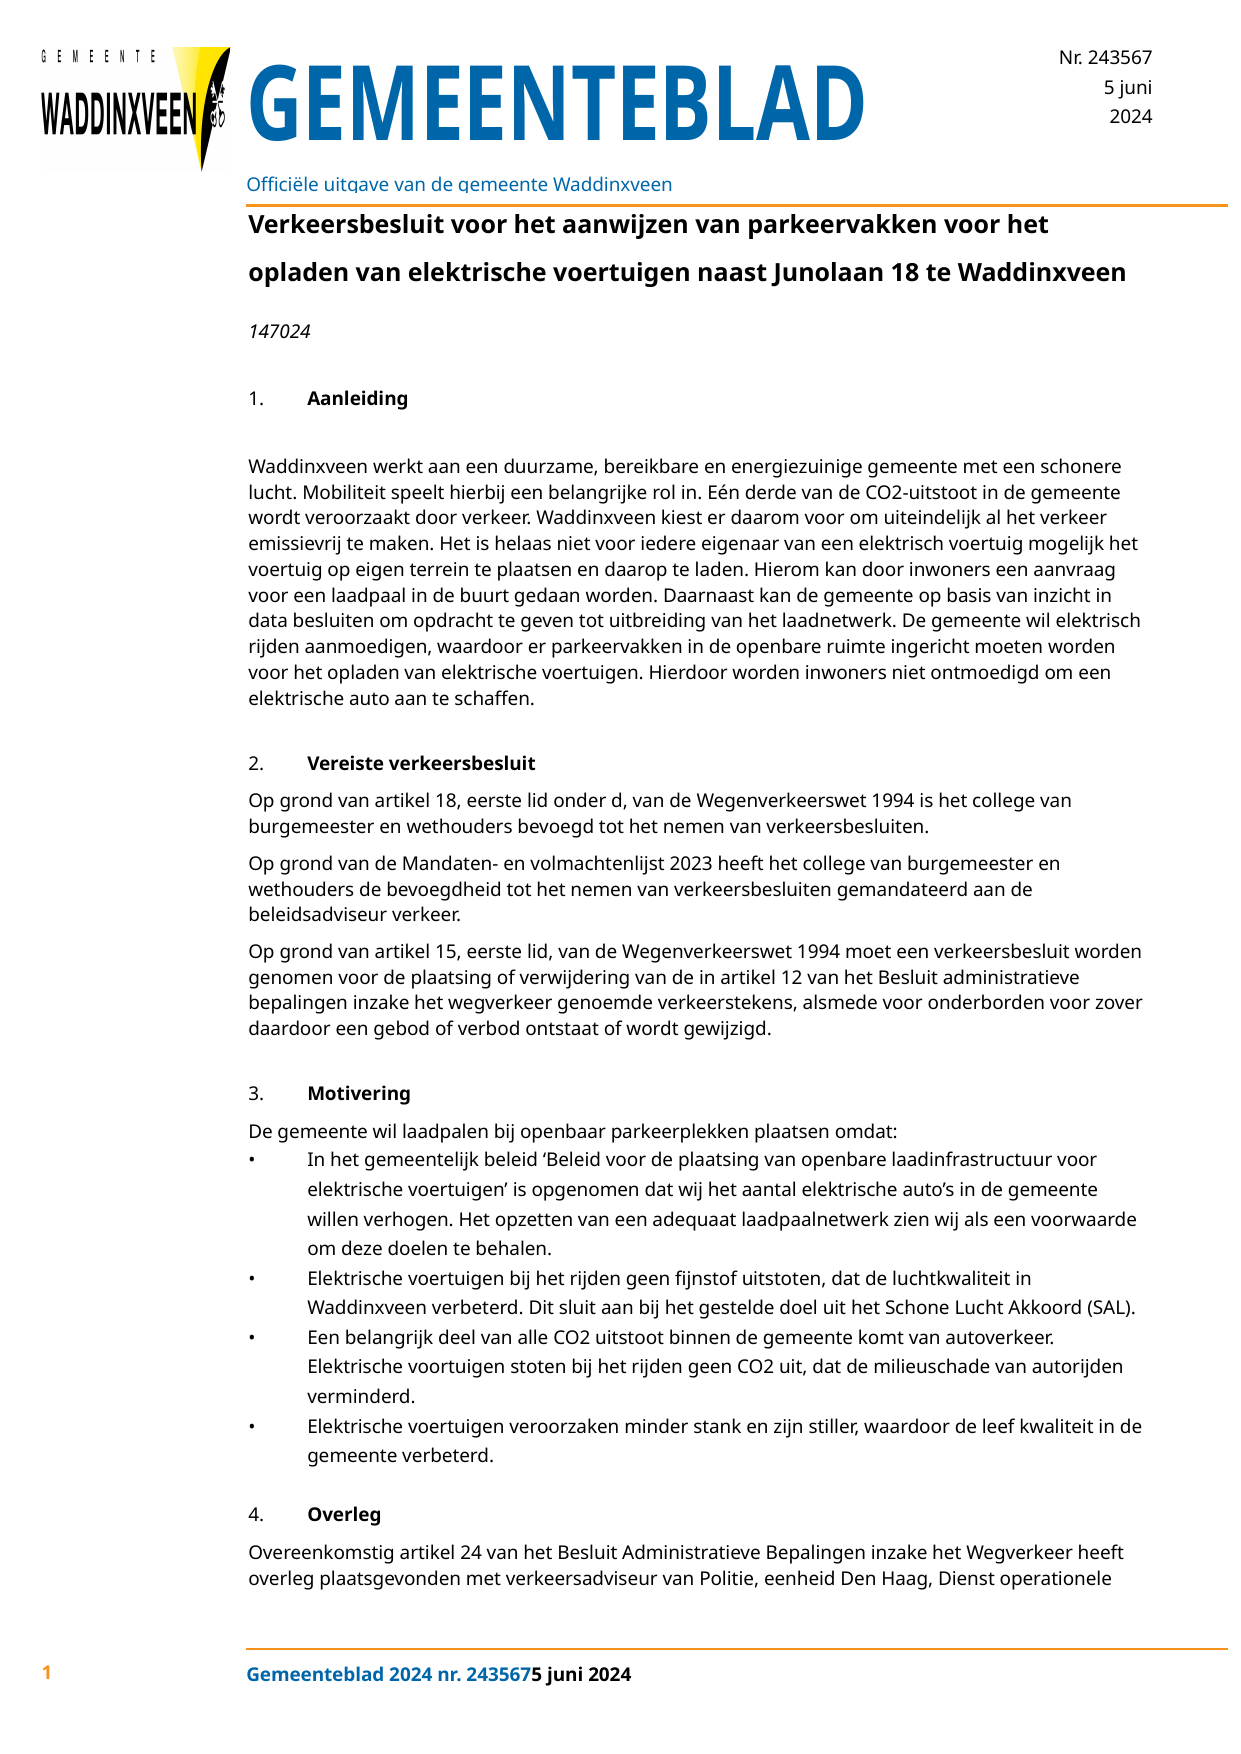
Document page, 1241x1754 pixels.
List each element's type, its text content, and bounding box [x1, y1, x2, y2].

list In het gemeentelijk beleid ‘Beleid voor de plaatsing van openbare laadinfrastructuur voor elektrische voertuigen’ is opgenomen dat wij het aantal elektrische auto’s in de gemeente willen verhogen. Het opzetten van een adequaat laadpaalnetwerk zien wij als een voorwaarde om deze doelen te behalen. [248, 1147, 1152, 1261]
text Overeenkomstig artikel 24 van het Besluit Administratieve Bepalingen inzake het Wegverkeer heeft overleg plaatsgevonden met verkeersadviseur van Politie, eenheid Den Haag, Dienst operationele [248, 1539, 1152, 1591]
text Op grond van de Mandaten- en volmachtenlijst 2023 heeft het college van burgemeester en wethouders de bevoegdheid tot het nemen van verkeersbesluiten gemandateerd aan de beleidsadviseur verkeer. [248, 850, 1152, 927]
list Elektrische voertuigen bij het rijden geen fijnstof uitstoten, dat de luchtkwaliteit in Waddinxveen verbeterd. Dit sluit aan bij het gestelde doel uit het Schone Lucht Akkoord (SAL). [248, 1265, 1152, 1320]
text Waddinxveen werkt aan een duurzame, bereikbare en energiezuinige gemeente met een schonere lucht. Mobiliteit speelt hierbij een belangrijke rol in. Eén derde van de CO2-uitstoot in de gemeente wordt veroorzaakt door verkeer. Waddinxveen kiest er daarom voor om uiteindelijk al het verkeer emissievrij te maken. Het is helaas niet voor iedere eigenaar van een elektrisch voertuig mogelijk het voertuig op eigen terrein te plaatsen en daarop te laden. Hierom kan door inwoners een aanvraag voor een laadpaal in de buurt gedaan worden. Daarnaast kan de gemeente op basis van inzicht in data besluiten om opdracht te geven tot uitbreiding van het laadnetwerk. De gemeente wil elektrisch rijden aanmoedigen, waardoor er parkeervakken in de openbare ruimte ingericht moeten worden voor het opladen van elektrische voertuigen. Hierdoor worden inwoners niet ontmoedigd om een elektrische auto aan te schaffen. [248, 453, 1152, 710]
text De gemeente wil laadpalen bij openbaar parkeerplekken plaatsen omdat: [248, 1118, 1152, 1144]
list Overleg [248, 1502, 1152, 1527]
text Verkeersbesluit voor het aanwijzen van parkeervakken voor het opladen van elektrische voertuigen naast Junolaan 18 te Waddinxveen [248, 207, 1152, 288]
text Op grond van artikel 15, eerste lid, van de Wegenverkeerswet 1994 moet een verkeersbesluit worden genomen voor de plaatsing of verwijdering van de in artikel 12 van het Besluit administratieve bepalingen inzake het wegverkeer genoemde verkeerstekens, alsmede voor onderborden voor zover daardoor een gebod of verbod ontstaat of wordt gewijzigd. [248, 938, 1152, 1041]
list Een belangrijk deel van alle CO2 uitstoot binnen de gemeente komt van autoverkeer. Elektrische voortuigen stoten bij het rijden geen CO2 uit, dat de milieuschade van autorijden verminderd. [248, 1324, 1152, 1409]
list Elektrische voertuigen veroorzaken minder stank en zijn stiller, waardoor de leef kwaliteit in de gemeente verbeterd. [248, 1413, 1152, 1468]
picture [41, 47, 231, 172]
list Vereiste verkeersbesluit [248, 750, 1152, 775]
text 147024 [248, 318, 1152, 344]
list Motivering [248, 1080, 1152, 1106]
list Aanleiding [248, 386, 1152, 411]
text Op grond van artikel 18, eerste lid onder d, van de Wegenverkeerswet 1994 is het college van burgemeester en wethouders bevoegd tot het nemen van verkeersbesluiten. [248, 788, 1152, 839]
